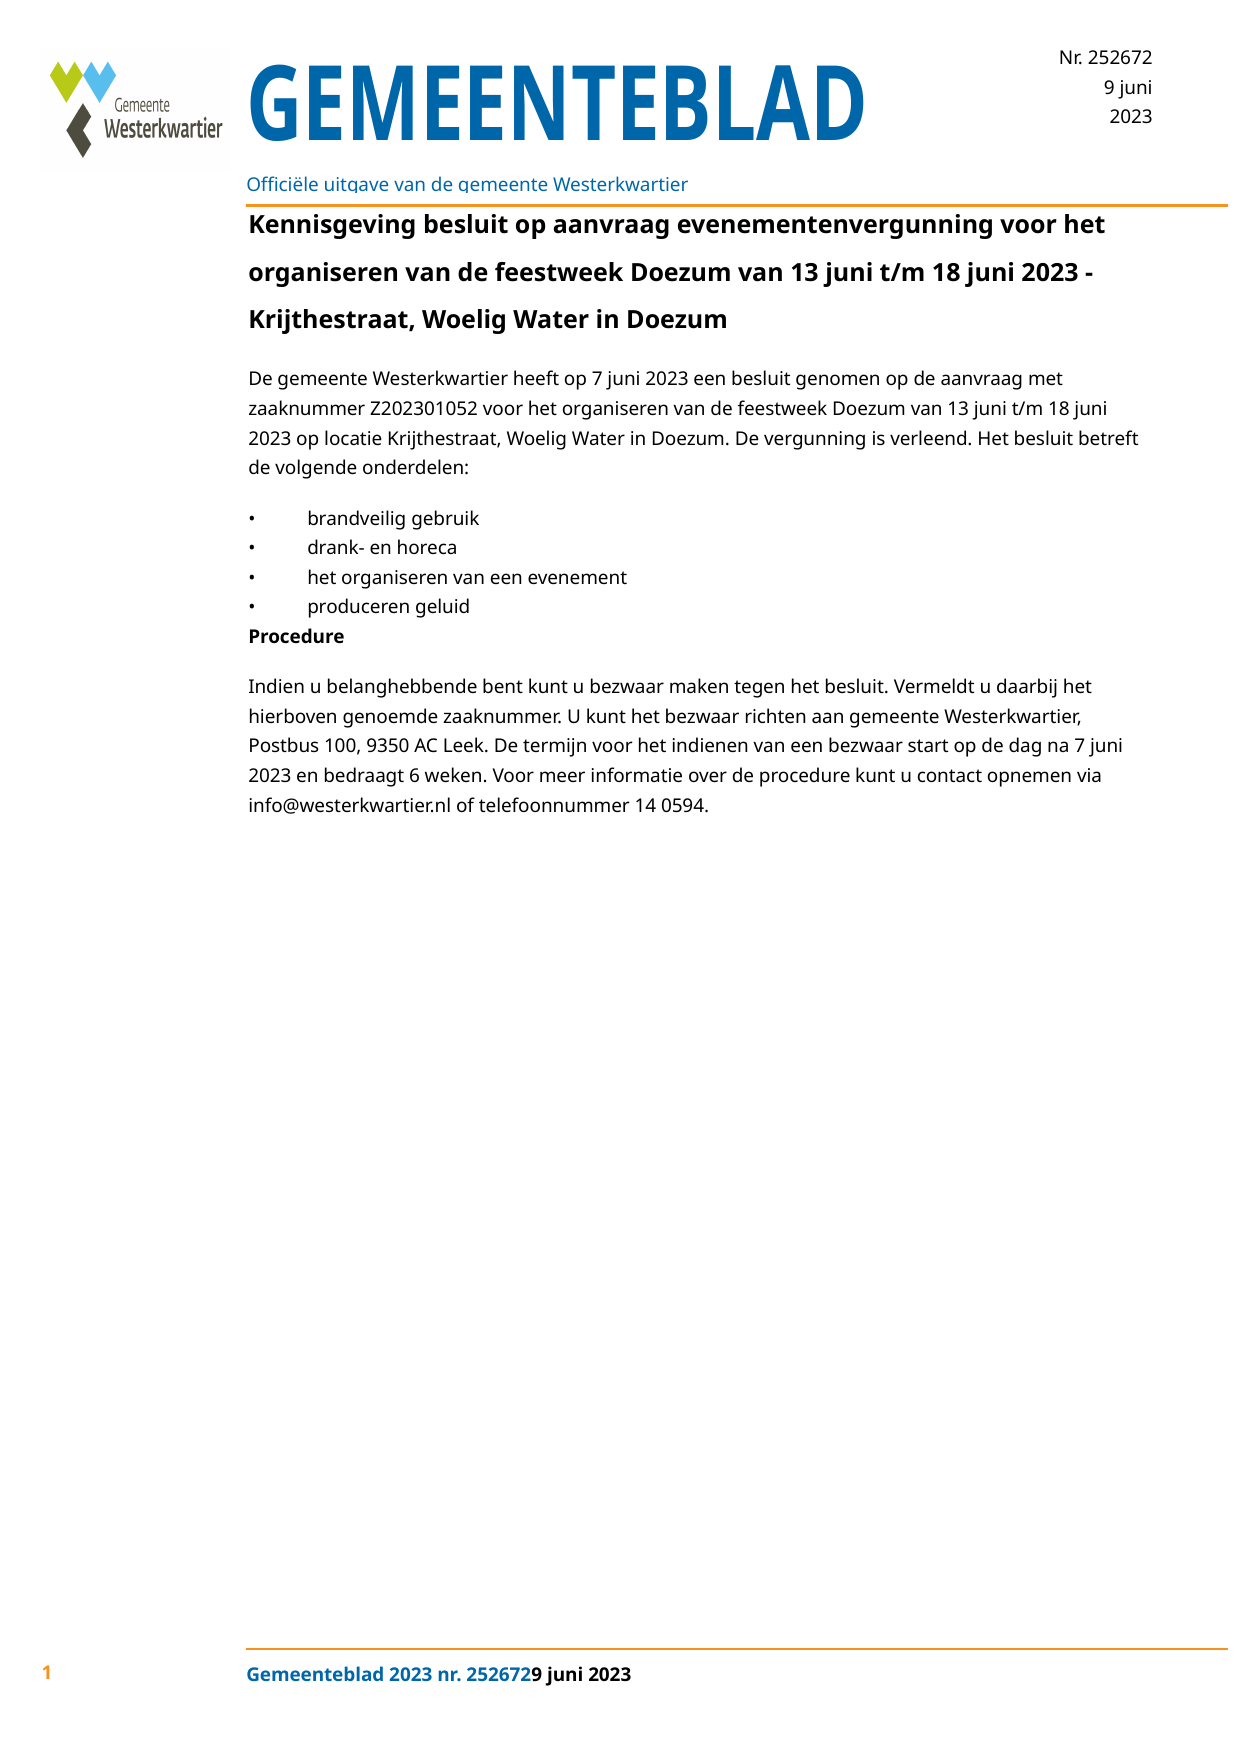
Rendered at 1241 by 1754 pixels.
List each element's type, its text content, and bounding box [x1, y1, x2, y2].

list het organiseren van een evenement [248, 564, 1152, 589]
text Indien u belanghebbende bent kunt u bezwaar maken tegen het besluit. Vermeldt u daarbij het hierboven genoemde zaaknummer. U kunt het bezwaar richten aan gemeente Westerkwartier, Postbus 100, 9350 AC Leek. De termijn voor het indienen van een bezwaar start op de dag na 7 juni 2023 en bedraagt 6 weken. Voor meer informatie over de procedure kunt u contact opnemen via info@westerkwartier.nl of telefoonnummer 14 0594. [248, 673, 1152, 817]
text Procedure [248, 623, 1152, 649]
text Kennisgeving besluit op aanvraag evenementenvergunning voor het organiseren van de feestweek Doezum van 13 juni t/m 18 juni 2023 - Krijthestraat, Woelig Water in Doezum [248, 207, 1152, 336]
list produceren geluid [248, 593, 1152, 619]
text De gemeente Westerkwartier heeft op 7 juni 2023 een besluit genomen op de aanvraag met zaaknummer Z202301052 voor het organiseren van de feestweek Doezum van 13 juni t/m 18 juni 2023 op locatie Krijthestraat, Woelig Water in Doezum. De vergunning is verleend. Het besluit betreft de volgende onderdelen: [248, 366, 1152, 480]
list brandveilig gebruik [248, 505, 1152, 530]
list drank- en horeca [248, 534, 1152, 560]
picture [41, 47, 231, 172]
